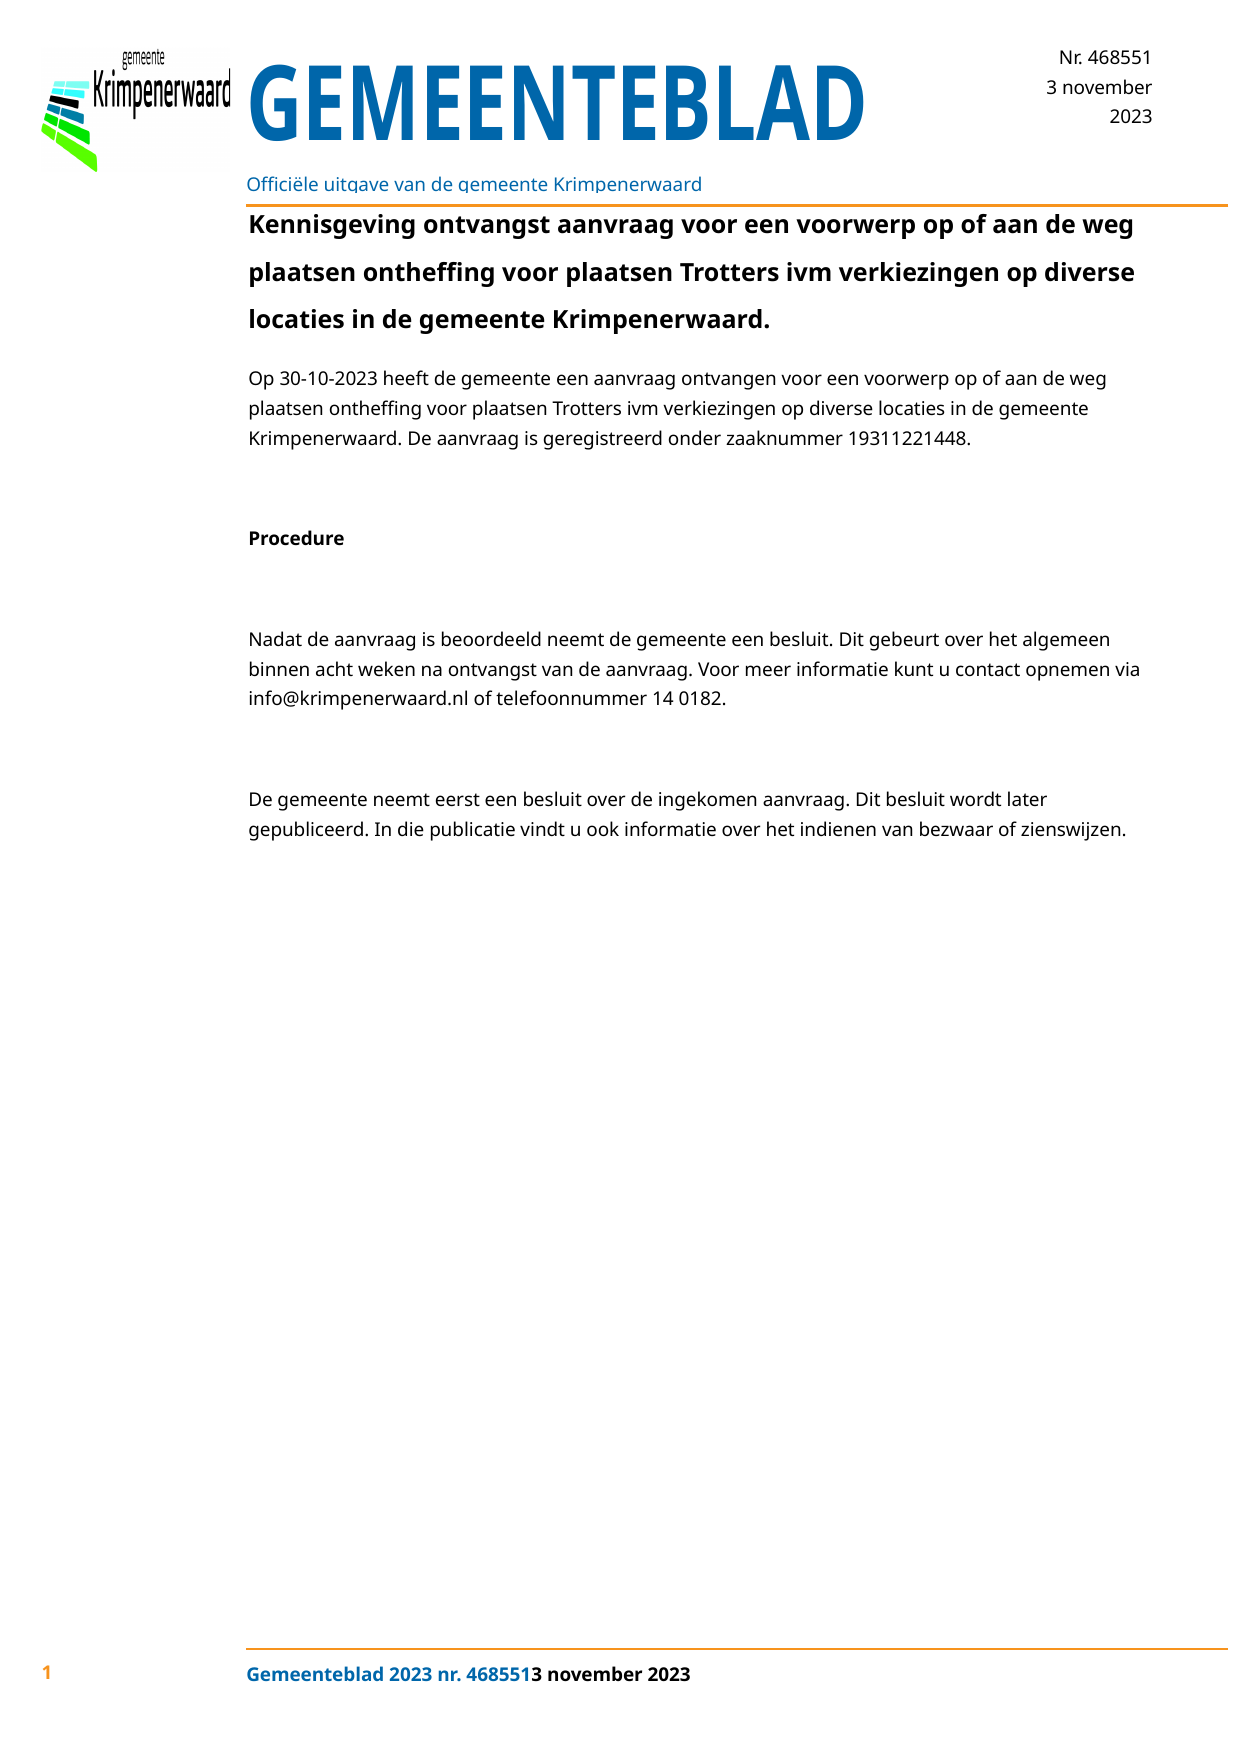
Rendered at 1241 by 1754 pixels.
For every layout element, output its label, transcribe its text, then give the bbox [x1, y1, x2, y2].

picture [41, 47, 231, 172]
text De gemeente neemt eerst een besluit over de ingekomen aanvraag. Dit besluit wordt later gepubliceerd. In die publicatie vindt u ook informatie over het indienen van bezwaar of zienswijzen. [248, 786, 1152, 842]
text Op 30-10-2023 heeft de gemeente een aanvraag ontvangen voor een voorwerp op of aan de weg plaatsen ontheffing voor plaatsen Trotters ivm verkiezingen op diverse locaties in de gemeente Krimpenerwaard. De aanvraag is geregistreerd onder zaaknummer 19311221448. [248, 366, 1152, 450]
text Procedure [248, 526, 1152, 551]
text Kennisgeving ontvangst aanvraag voor een voorwerp op of aan de weg plaatsen ontheffing voor plaatsen Trotters ivm verkiezingen op diverse locaties in de gemeente Krimpenerwaard. [248, 207, 1152, 336]
text Nadat de aanvraag is beoordeeld neemt de gemeente een besluit. Dit gebeurt over het algemeen binnen acht weken na ontvangst van de aanvraag. Voor meer informatie kunt u contact opnemen via info@krimpenerwaard.nl of telefoonnummer 14 0182. [248, 626, 1152, 711]
